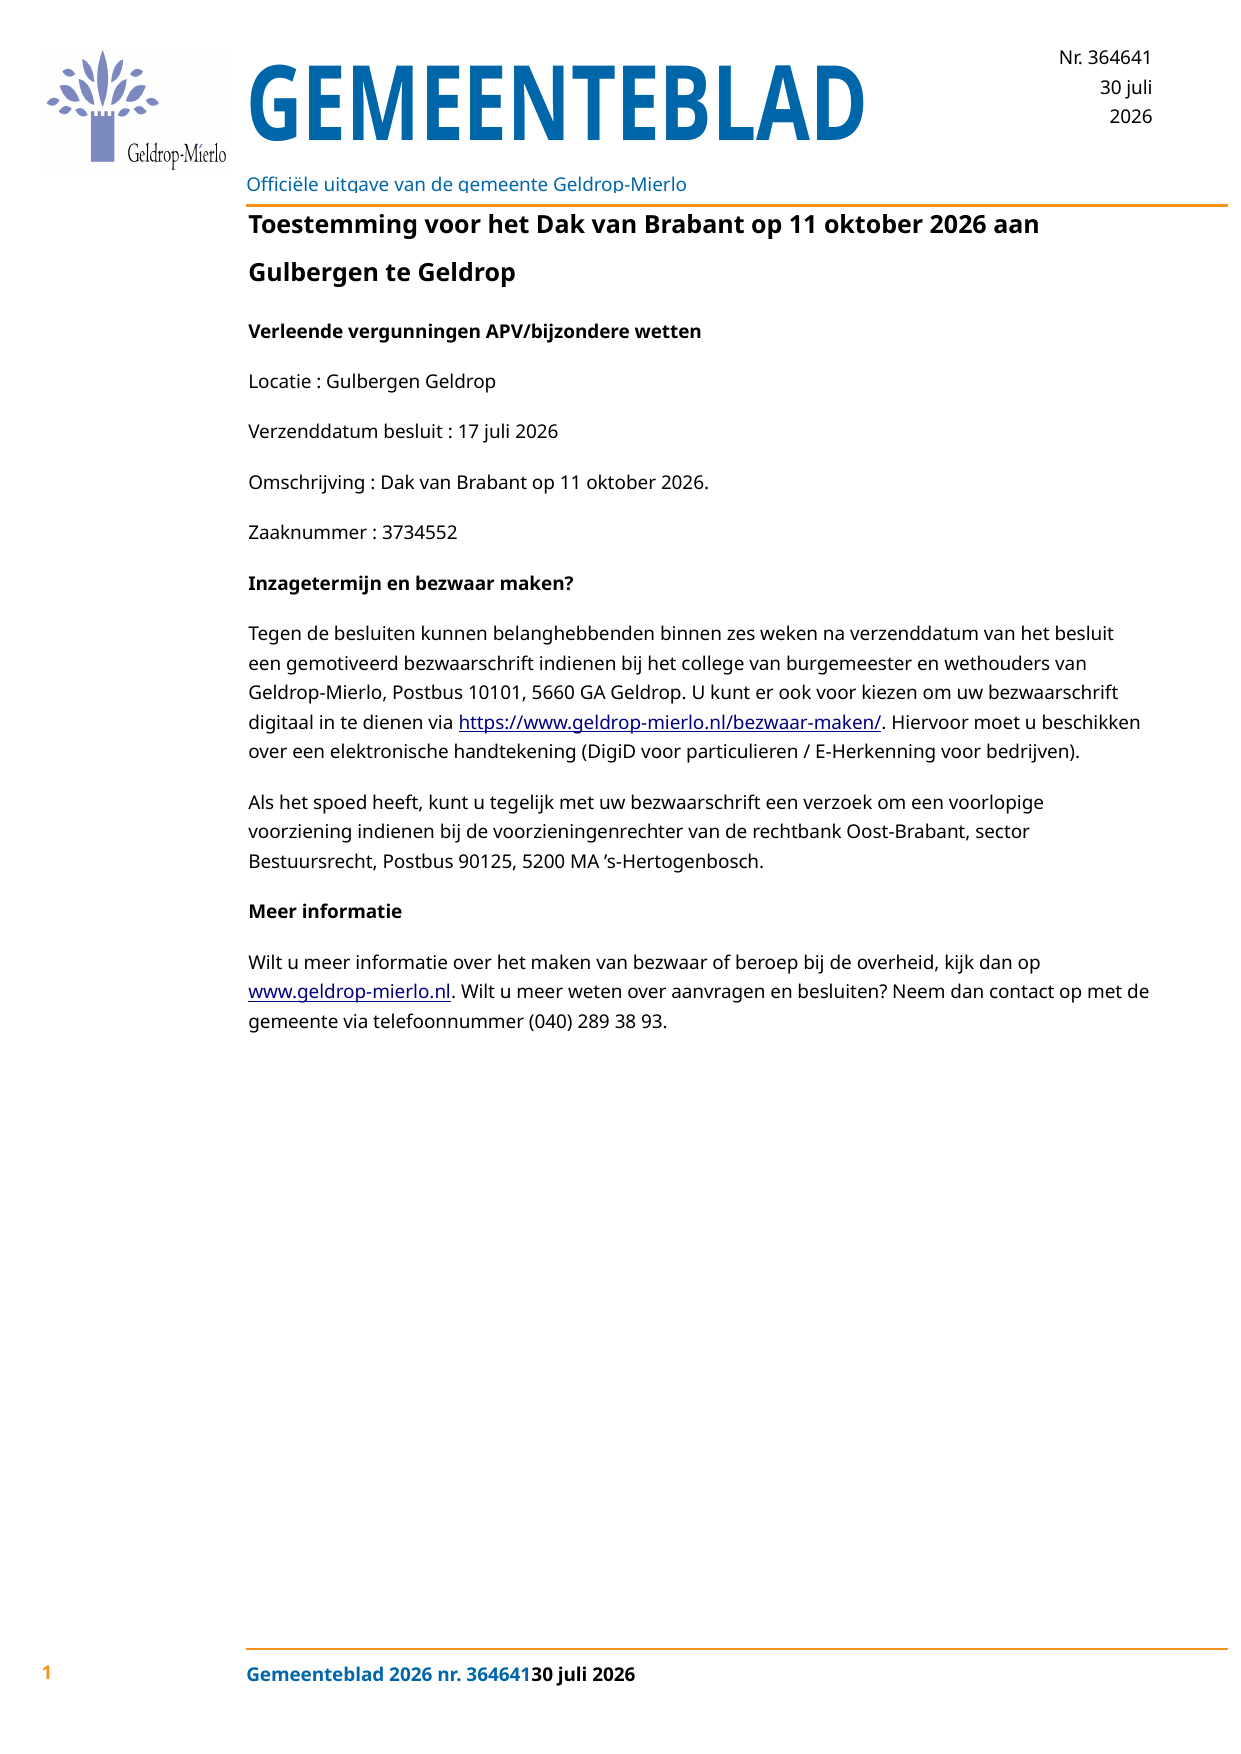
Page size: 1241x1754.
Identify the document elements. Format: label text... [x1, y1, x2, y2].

text Inzagetermijn en bezwaar maken? [248, 570, 1152, 596]
text Zaaknummer : 3734552 [248, 519, 1152, 545]
text Tegen de besluiten kunnen belanghebbenden binnen zes weken na verzenddatum van het besluit een gemotiveerd bezwaarschrift indienen bij het college van burgemeester en wethouders van Geldrop-Mierlo, Postbus 10101, 5660 GA Geldrop. U kunt er ook voor kiezen om uw bezwaarschrift digitaal in te dienen via https://www.geldrop-mierlo.nl/bezwaar-maken/. Hiervoor moet u beschikken over een elektronische handtekening (DigiD voor particulieren / E-Herkenning voor bedrijven). [248, 620, 1152, 764]
text Wilt u meer informatie over het maken van bezwaar of beroep bij de overheid, kijk dan op www.geldrop-mierlo.nl. Wilt u meer weten over aanvragen en besluiten? Neem dan contact op met de gemeente via telefoonnummer (040) 289 38 93. [248, 949, 1152, 1034]
text Verleende vergunningen APV/bijzondere wetten [248, 318, 1152, 344]
text Omschrijving : Dak van Brabant op 11 oktober 2026. [248, 469, 1152, 495]
text Locatie : Gulbergen Geldrop [248, 368, 1152, 394]
text Als het spoed heeft, kunt u tegelijk met uw bezwaarschrift een verzoek om een voorlopige voorziening indienen bij de voorzieningenrechter van de rechtbank Oost-Brabant, sector Bestuursrecht, Postbus 90125, 5200 MA ’s-Hertogenbosch. [248, 789, 1152, 874]
text Verzenddatum besluit : 17 juli 2026 [248, 419, 1152, 444]
picture [41, 47, 231, 172]
text Toestemming voor het Dak van Brabant op 11 oktober 2026 aan Gulbergen te Geldrop [248, 207, 1152, 288]
text Meer informatie [248, 899, 1152, 924]
